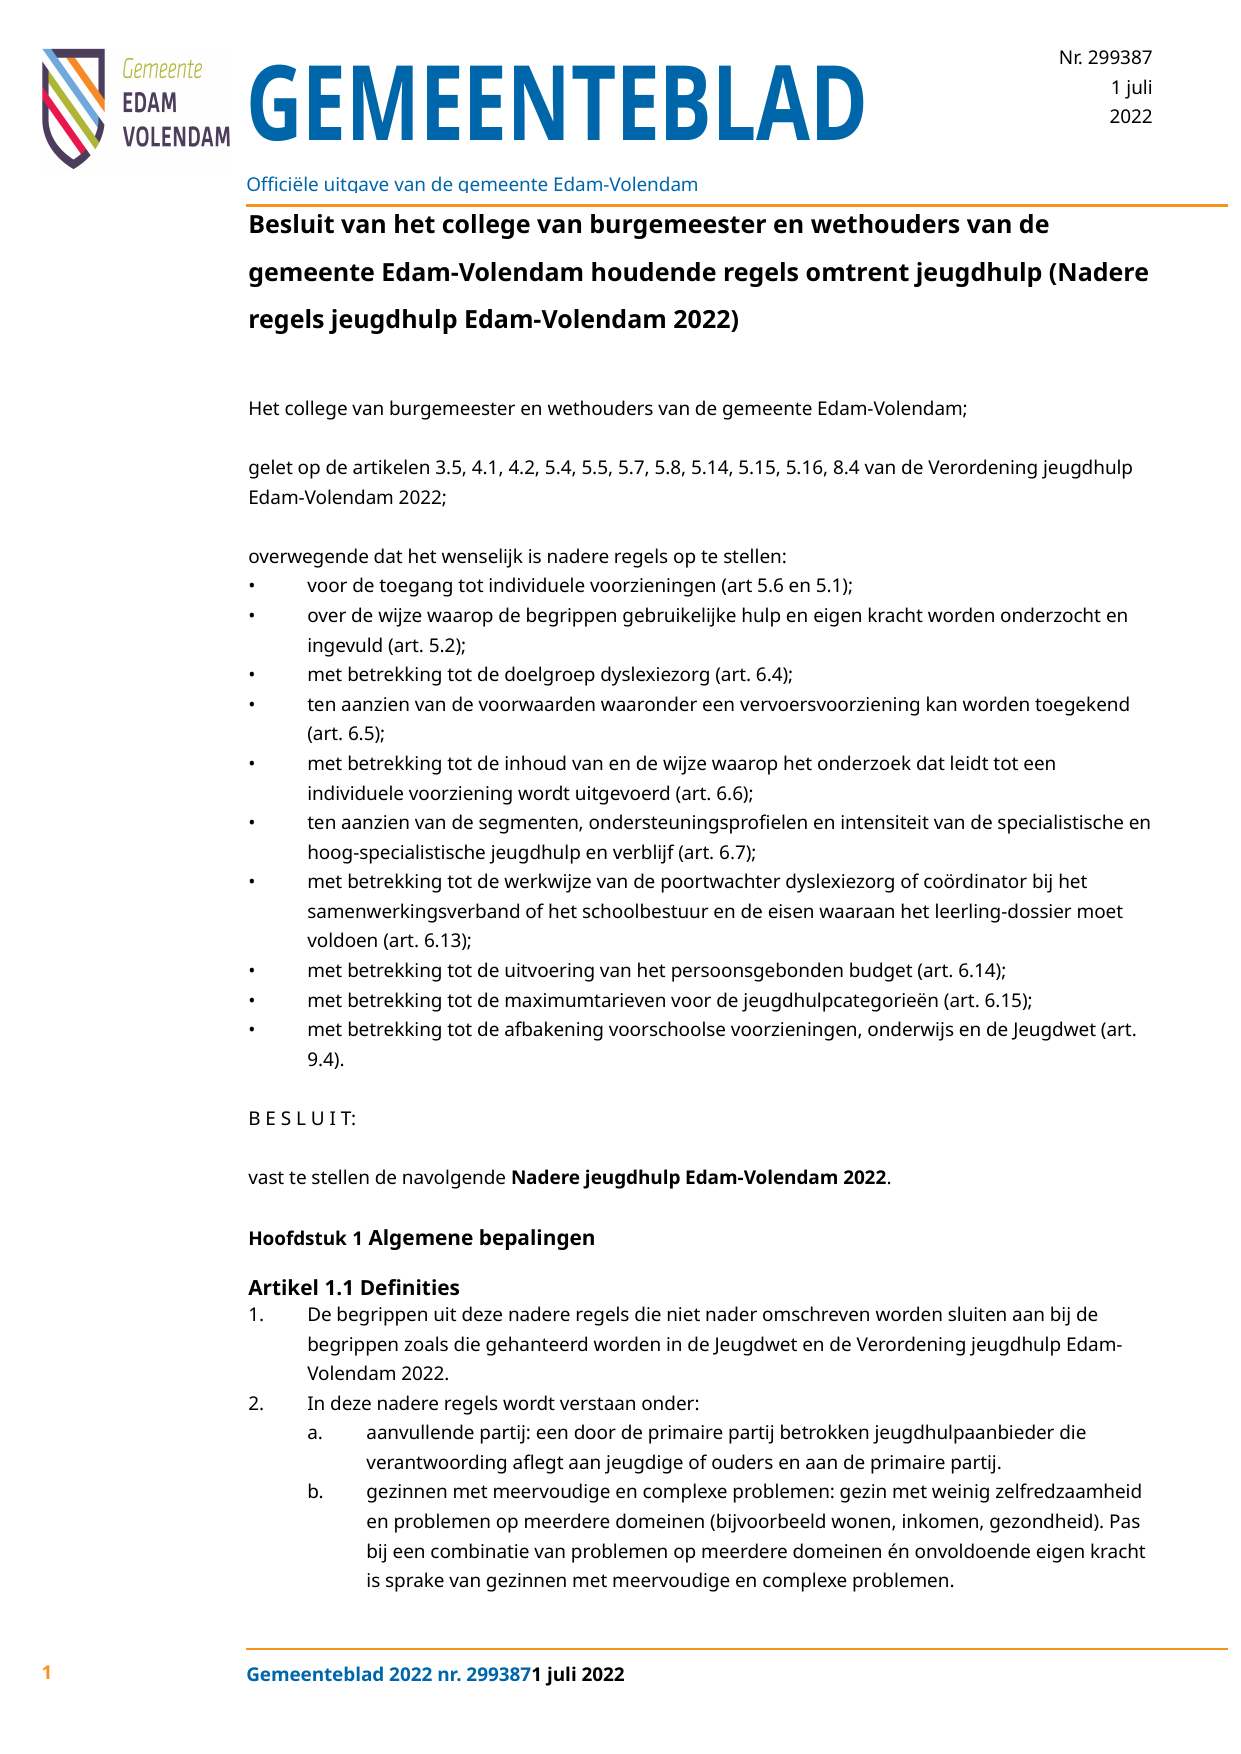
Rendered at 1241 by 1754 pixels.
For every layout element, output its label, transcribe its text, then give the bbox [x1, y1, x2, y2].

text B E S L U I T: [248, 1105, 1152, 1131]
list met betrekking tot de maximumtarieven voor de jeugdhulpcategorieën (art. 6.15); [248, 987, 1152, 1012]
text Hoofdstuk 1 Algemene bepalingen [248, 1223, 1152, 1252]
text vast te stellen de navolgende Nadere jeugdhulp Edam-Volendam 2022. [248, 1164, 1152, 1190]
list In deze nadere regels wordt verstaan onder: [248, 1390, 1152, 1416]
text gelet op de artikelen 3.5, 4.1, 4.2, 5.4, 5.5, 5.7, 5.8, 5.14, 5.15, 5.16, 8.4 van de Verordening jeugdhulp Edam-Volendam 2022; [248, 454, 1152, 509]
list De begrippen uit deze nadere regels die niet nader omschreven worden sluiten aan bij de begrippen zoals die gehanteerd worden in de Jeugdwet en de Verordening jeugdhulp Edam-Volendam 2022. [248, 1301, 1152, 1386]
picture [41, 47, 231, 172]
list met betrekking tot de werkwijze van de poortwachter dyslexiezorg of coördinator bij het samenwerkingsverband of het schoolbestuur en de eisen waaraan het leerling-dossier moet voldoen (art. 6.13); [248, 868, 1152, 953]
list met betrekking tot de doelgroep dyslexiezorg (art. 6.4); [248, 661, 1152, 687]
text Besluit van het college van burgemeester en wethouders van de gemeente Edam-Volendam houdende regels omtrent jeugdhulp (Nadere regels jeugdhulp Edam-Volendam 2022) [248, 207, 1152, 336]
list ten aanzien van de voorwaarden waaronder een vervoersvoorziening kan worden toegekend (art. 6.5); [248, 691, 1152, 746]
text Artikel 1.1 Definities [248, 1273, 1152, 1301]
list voor de toegang tot individuele voorzieningen (art 5.6 en 5.1); [248, 573, 1152, 598]
list met betrekking tot de inhoud van en de wijze waarop het onderzoek dat leidt tot een individuele voorziening wordt uitgevoerd (art. 6.6); [248, 750, 1152, 805]
list met betrekking tot de uitvoering van het persoonsgebonden budget (art. 6.14); [248, 957, 1152, 983]
list met betrekking tot de afbakening voorschoolse voorzieningen, onderwijs en de Jeugdwet (art. 9.4). [248, 1016, 1152, 1072]
text overwegende dat het wenselijk is nadere regels op te stellen: [248, 543, 1152, 569]
list ten aanzien van de segmenten, ondersteuningsprofielen en intensiteit van de specialistische en hoog-specialistische jeugdhulp en verblijf (art. 6.7); [248, 809, 1152, 864]
text Het college van burgemeester en wethouders van de gemeente Edam-Volendam; [248, 395, 1152, 421]
list aanvullende partij: een door de primaire partij betrokken jeugdhulpaanbieder die verantwoording aflegt aan jeugdige of ouders en aan de primaire partij. [307, 1419, 1152, 1475]
list gezinnen met meervoudige en complexe problemen: gezin met weinig zelfredzaamheid en problemen op meerdere domeinen (bijvoorbeeld wonen, inkomen, gezondheid). Pas bij een combinatie van problemen op meerdere domeinen én onvoldoende eigen kracht is sprake van gezinnen met meervoudige en complexe problemen. [307, 1479, 1152, 1593]
list over de wijze waarop de begrippen gebruikelijke hulp en eigen kracht worden onderzocht en ingevuld (art. 5.2); [248, 602, 1152, 657]
